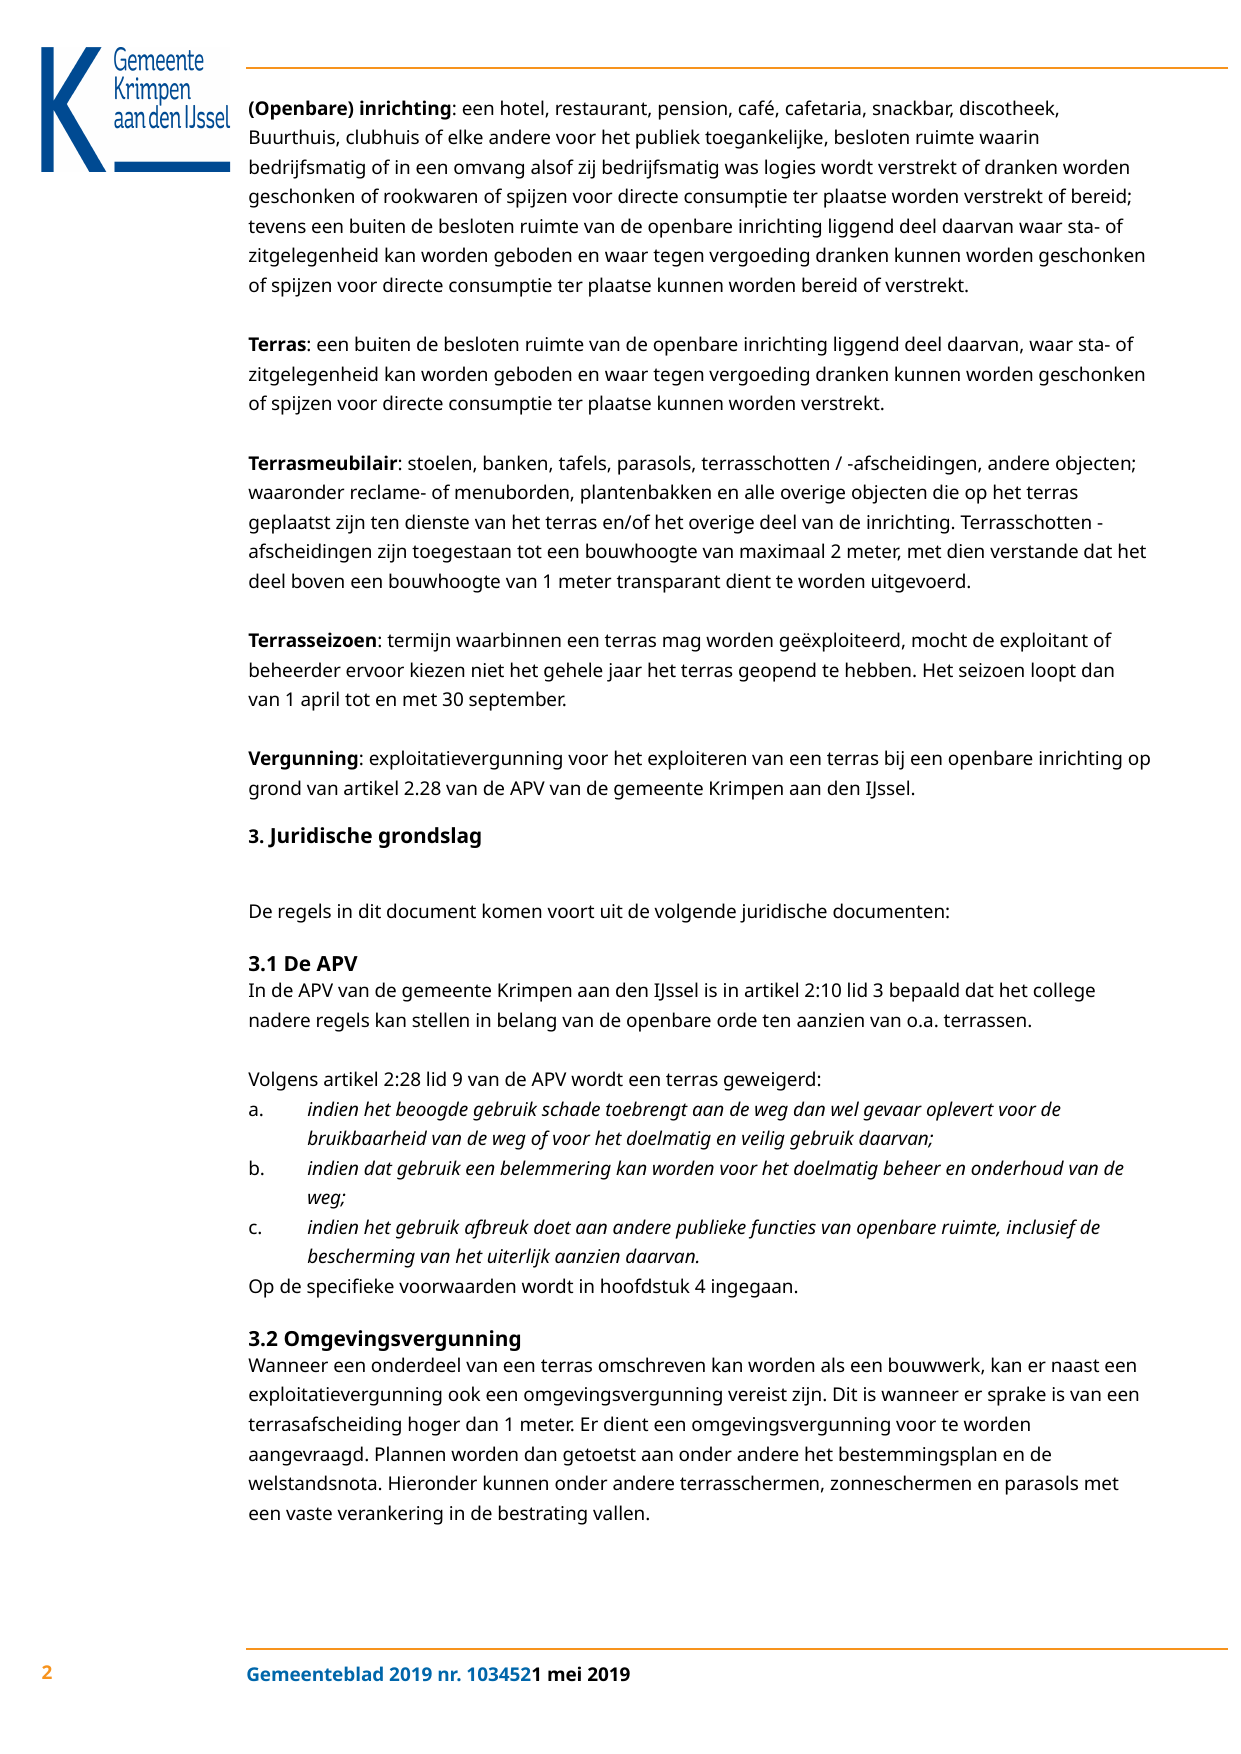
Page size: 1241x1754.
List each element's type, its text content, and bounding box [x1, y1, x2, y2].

text Vergunning: exploitatievergunning voor het exploiteren van een terras bij een openbare inrichting op grond van artikel 2.28 van de APV van de gemeente Krimpen aan den IJssel. [248, 746, 1152, 801]
text In de APV van de gemeente Krimpen aan den IJssel is in artikel 2:10 lid 3 bepaald dat het college nadere regels kan stellen in belang van de openbare orde ten aanzien van o.a. terrassen. [248, 977, 1152, 1033]
text De regels in dit document komen voort uit de volgende juridische documenten: [248, 898, 1152, 924]
text (Openbare) inrichting: een hotel, restaurant, pension, café, cafetaria, snackbar, discotheek, Buurthuis, clubhuis of elke andere voor het publiek toegankelijke, besloten ruimte waarin bedrijfsmatig of in een omvang alsof zij bedrijfsmatig was logies wordt verstrekt of dranken worden geschonken of rookwaren of spijzen voor directe consumptie ter plaatse worden verstrekt of bereid; tevens een buiten de besloten ruimte van de openbare inrichting liggend deel daarvan waar sta- of zitgelegenheid kan worden geboden en waar tegen vergoeding dranken kunnen worden geschonken of spijzen voor directe consumptie ter plaatse kunnen worden bereid of verstrekt. [248, 95, 1152, 298]
text Terrasseizoen: termijn waarbinnen een terras mag worden geëxploiteerd, mocht de exploitant of beheerder ervoor kiezen niet het gehele jaar het terras geopend te hebben. Het seizoen loopt dan van 1 april tot en met 30 september. [248, 627, 1152, 712]
text Op de specifieke voorwaarden wordt in hoofdstuk 4 ingegaan. [248, 1273, 1152, 1299]
text Terrasmeubilair: stoelen, banken, tafels, parasols, terrasschotten / -afscheidingen, andere objecten; waaronder reclame- of menuborden, plantenbakken en alle overige objecten die op het terras geplaatst zijn ten dienste van het terras en/of het overige deel van de inrichting. Terrasschotten - afscheidingen zijn toegestaan tot een bouwhoogte van maximaal 2 meter, met dien verstande dat het deel boven een bouwhoogte van 1 meter transparant dient te worden uitgevoerd. [248, 450, 1152, 594]
list indien het gebruik afbreuk doet aan andere publieke functies van openbare ruimte, inclusief de bescherming van het uiterlijk aanzien daarvan. [248, 1214, 1152, 1269]
picture [41, 47, 231, 172]
text 3.2 Omgevingsvergunning [248, 1324, 1152, 1352]
list indien het beoogde gebruik schade toebrengt aan de weg dan wel gevaar oplevert voor de bruikbaarheid van de weg of voor het doelmatig en veilig gebruik daarvan; [248, 1096, 1152, 1151]
text 3. Juridische grondslag [248, 821, 1152, 849]
text 3.1 De APV [248, 949, 1152, 977]
list indien dat gebruik een belemmering kan worden voor het doelmatig beheer en onderhoud van de weg; [248, 1155, 1152, 1210]
text Terras: een buiten de besloten ruimte van de openbare inrichting liggend deel daarvan, waar sta- of zitgelegenheid kan worden geboden en waar tegen vergoeding dranken kunnen worden geschonken of spijzen voor directe consumptie ter plaatse kunnen worden verstrekt. [248, 331, 1152, 416]
text Wanneer een onderdeel van een terras omschreven kan worden als een bouwwerk, kan er naast een exploitatievergunning ook een omgevingsvergunning vereist zijn. Dit is wanneer er sprake is van een terrasafscheiding hoger dan 1 meter. Er dient een omgevingsvergunning voor te worden aangevraagd. Plannen worden dan getoetst aan onder andere het bestemmingsplan en de welstandsnota. Hieronder kunnen onder andere terrasschermen, zonneschermen en parasols met een vaste verankering in de bestrating vallen. [248, 1352, 1152, 1526]
text Volgens artikel 2:28 lid 9 van de APV wordt een terras geweigerd: [248, 1066, 1152, 1092]
